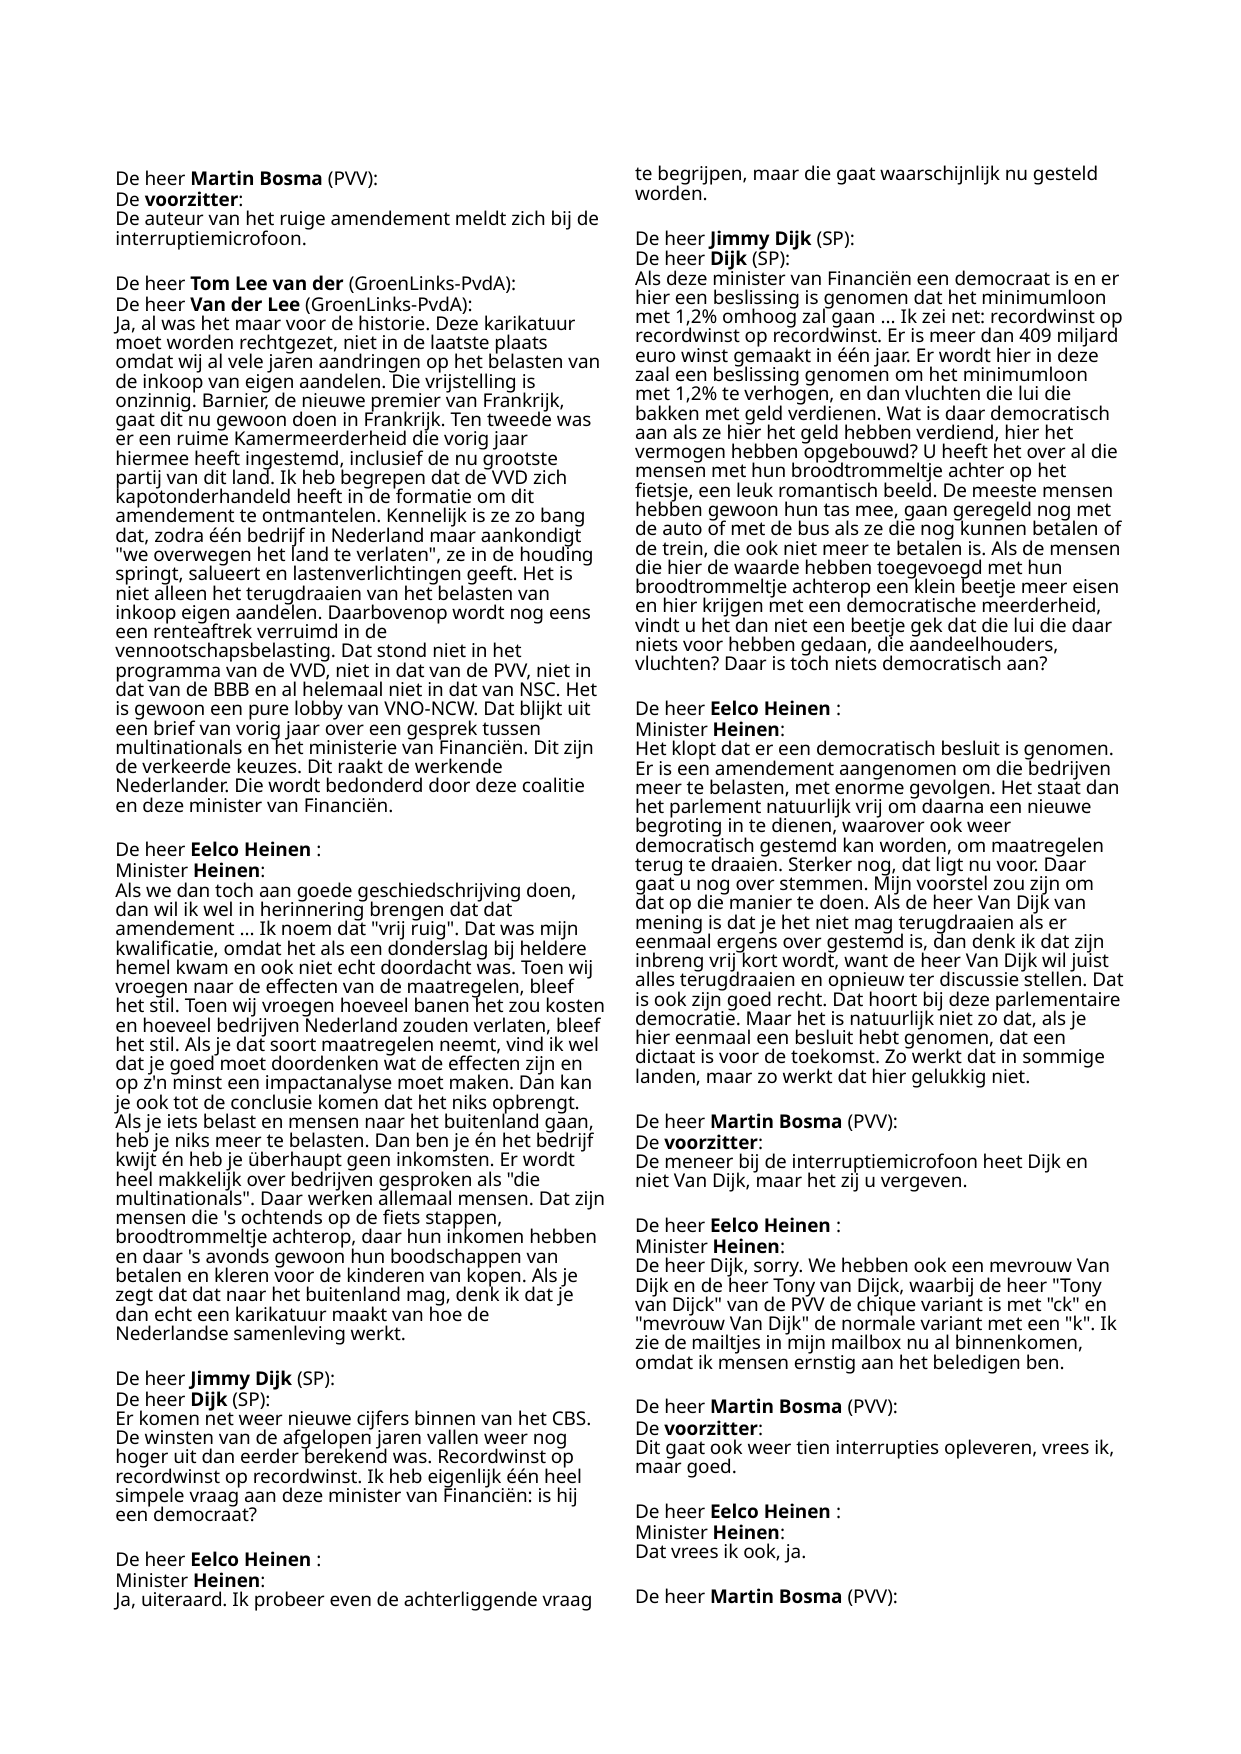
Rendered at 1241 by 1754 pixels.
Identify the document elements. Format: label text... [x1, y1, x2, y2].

text Minister Heinen: [635, 1524, 1125, 1543]
text De heer Martin Bosma (PVV): [635, 1394, 1125, 1419]
text De heer Tom Lee van der (GroenLinks-PvdA): [115, 270, 605, 296]
text De voorzitter: [635, 1134, 1125, 1153]
text De heer Eelco Heinen : [115, 837, 605, 862]
text De meneer bij de interruptiemicrofoon heet Dijk en niet Van Dijk, maar het zij u vergeven. [635, 1153, 1125, 1191]
text De heer Martin Bosma (PVV): [635, 1583, 1125, 1609]
text Als we dan toch aan goede geschiedschrijving doen, dan wil ik wel in herinnering brengen dat dat amendement ... Ik noem dat "vrij ruig". Dat was mijn kwalificatie, omdat het als een donderslag bij heldere hemel kwam en ook niet echt doordacht was. Toen wij vroegen naar de effecten van de maatregelen, bleef het stil. Toen wij vroegen hoeveel banen het zou kosten en hoeveel bedrijven Nederland zouden verlaten, bleef het stil. Als je dat soort maatregelen neemt, vind ik wel dat je goed moet doordenken wat de effecten zijn en op z'n minst een impactanalyse moet maken. Dan kan je ook tot de conclusie komen dat het niks opbrengt. Als je iets belast en mensen naar het buitenland gaan, heb je niks meer te belasten. Dan ben je én het bedrijf kwijt én heb je überhaupt geen inkomsten. Er wordt heel makkelijk over bedrijven gesproken als "die multinationals". Daar werken allemaal mensen. Dat zijn mensen die 's ochtends op de fiets stappen, broodtrommeltje achterop, daar hun inkomen hebben en daar 's avonds gewoon hun boodschappen van betalen en kleren voor de kinderen van kopen. Als je zegt dat dat naar het buitenland mag, denk ik dat je dan echt een karikatuur maakt van hoe de Nederlandse samenleving werkt. [115, 882, 605, 1344]
text De heer Jimmy Dijk (SP): [115, 1365, 605, 1391]
text Minister Heinen: [635, 721, 1125, 740]
text Ja, al was het maar voor de historie. Deze karikatuur moet worden rechtgezet, niet in de laatste plaats omdat wij al vele jaren aandringen op het belasten van de inkoop van eigen aandelen. Die vrijstelling is onzinnig. Barnier, de nieuwe premier van Frankrijk, gaat dit nu gewoon doen in Frankrijk. Ten tweede was er een ruime Kamermeerderheid die vorig jaar hiermee heeft ingestemd, inclusief de nu grootste partij van dit land. Ik heb begrepen dat de VVD zich kapotonderhandeld heeft in de formatie om dit amendement te ontmantelen. Kennelijk is ze zo bang dat, zodra één bedrijf in Nederland maar aankondigt "we overwegen het land te verlaten", ze in de houding springt, salueert en lastenverlichtingen geeft. Het is niet alleen het terugdraaien van het belasten van inkoop eigen aandelen. Daarbovenop wordt nog eens een renteaftrek verruimd in de vennootschapsbelasting. Dat stond niet in het programma van de VVD, niet in dat van de PVV, niet in dat van de BBB en al helemaal niet in dat van NSC. Het is gewoon een pure lobby van VNO-NCW. Dat blijkt uit een brief van vorig jaar over een gesprek tussen multinationals en het ministerie van Financiën. Dit zijn de verkeerde keuzes. Dit raakt de werkende Nederlander. Die wordt bedonderd door deze coalitie en deze minister van Financiën. [115, 315, 605, 816]
text De voorzitter: [115, 191, 605, 210]
text De heer Dijk, sorry. We hebben ook een mevrouw Van Dijk en de heer Tony van Dijck, waarbij de heer "Tony van Dijck" van de PVV de chique variant is met "ck" en "mevrouw Van Dijk" de normale variant met een "k". Ik zie de mailtjes in mijn mailbox nu al binnenkomen, omdat ik mensen ernstig aan het beledigen ben. [635, 1257, 1125, 1373]
text De heer Van der Lee (GroenLinks-PvdA): [115, 296, 605, 315]
text Het klopt dat er een democratisch besluit is genomen. Er is een amendement aangenomen om die bedrijven meer te belasten, met enorme gevolgen. Het staat dan het parlement natuurlijk vrij om daarna een nieuwe begroting in te dienen, waarover ook weer democratisch gestemd kan worden, om maatregelen terug te draaien. Sterker nog, dat ligt nu voor. Daar gaat u nog over stemmen. Mijn voorstel zou zijn om dat op die manier te doen. Als de heer Van Dijk van mening is dat je het niet mag terugdraaien als er eenmaal ergens over gestemd is, dan denk ik dat zijn inbreng vrij kort wordt, want de heer Van Dijk wil juist alles terugdraaien en opnieuw ter discussie stellen. Dat is ook zijn goed recht. Dat hoort bij deze parlementaire democratie. Maar het is natuurlijk niet zo dat, als je hier eenmaal een besluit hebt genomen, dat een dictaat is voor de toekomst. Zo werkt dat in sommige landen, maar zo werkt dat hier gelukkig niet. [635, 740, 1125, 1087]
text De heer Dijk (SP): [635, 250, 1125, 270]
text Minister Heinen: [115, 1572, 605, 1591]
text De heer Eelco Heinen : [635, 1212, 1125, 1238]
text De heer Eelco Heinen : [635, 695, 1125, 721]
text Minister Heinen: [115, 862, 605, 882]
text De heer Eelco Heinen : [115, 1546, 605, 1572]
text Minister Heinen: [635, 1238, 1125, 1257]
text De heer Eelco Heinen : [635, 1498, 1125, 1524]
text Dit gaat ook weer tien interrupties opleveren, vrees ik, maar goed. [635, 1439, 1125, 1477]
text De heer Dijk (SP): [115, 1391, 605, 1410]
text Dat vrees ik ook, ja. [635, 1543, 1125, 1562]
text De heer Jimmy Dijk (SP): [635, 225, 1125, 250]
text Er komen net weer nieuwe cijfers binnen van het CBS. De winsten van de afgelopen jaren vallen weer nog hoger uit dan eerder berekend was. Recordwinst op recordwinst op recordwinst. Ik heb eigenlijk één heel simpele vraag aan deze minister van Financiën: is hij een democraat? [115, 1410, 605, 1526]
text De heer Martin Bosma (PVV): [635, 1108, 1125, 1134]
text te begrijpen, maar die gaat waarschijnlijk nu gesteld worden. [635, 165, 1125, 204]
text De auteur van het ruige amendement meldt zich bij de interruptiemicrofoon. [115, 210, 605, 249]
text De voorzitter: [635, 1419, 1125, 1439]
text De heer Martin Bosma (PVV): [115, 165, 605, 191]
text Als deze minister van Financiën een democraat is en er hier een beslissing is genomen dat het minimumloon met 1,2% omhoog zal gaan ... Ik zei net: recordwinst op recordwinst op recordwinst. Er is meer dan 409 miljard euro winst gemaakt in één jaar. Er wordt hier in deze zaal een beslissing genomen om het minimumloon met 1,2% te verhogen, en dan vluchten die lui die bakken met geld verdienen. Wat is daar democratisch aan als ze hier het geld hebben verdiend, hier het vermogen hebben opgebouwd? U heeft het over al die mensen met hun broodtrommeltje achter op het fietsje, een leuk romantisch beeld. De meeste mensen hebben gewoon hun tas mee, gaan geregeld nog met de auto of met de bus als ze die nog kunnen betalen of de trein, die ook niet meer te betalen is. Als de mensen die hier de waarde hebben toegevoegd met hun broodtrommeltje achterop een klein beetje meer eisen en hier krijgen met een democratische meerderheid, vindt u het dan niet een beetje gek dat die lui die daar niets voor hebben gedaan, die aandeelhouders, vluchten? Daar is toch niets democratisch aan? [635, 270, 1125, 674]
text Ja, uiteraard. Ik probeer even de achterliggende vraag [115, 1591, 605, 1611]
